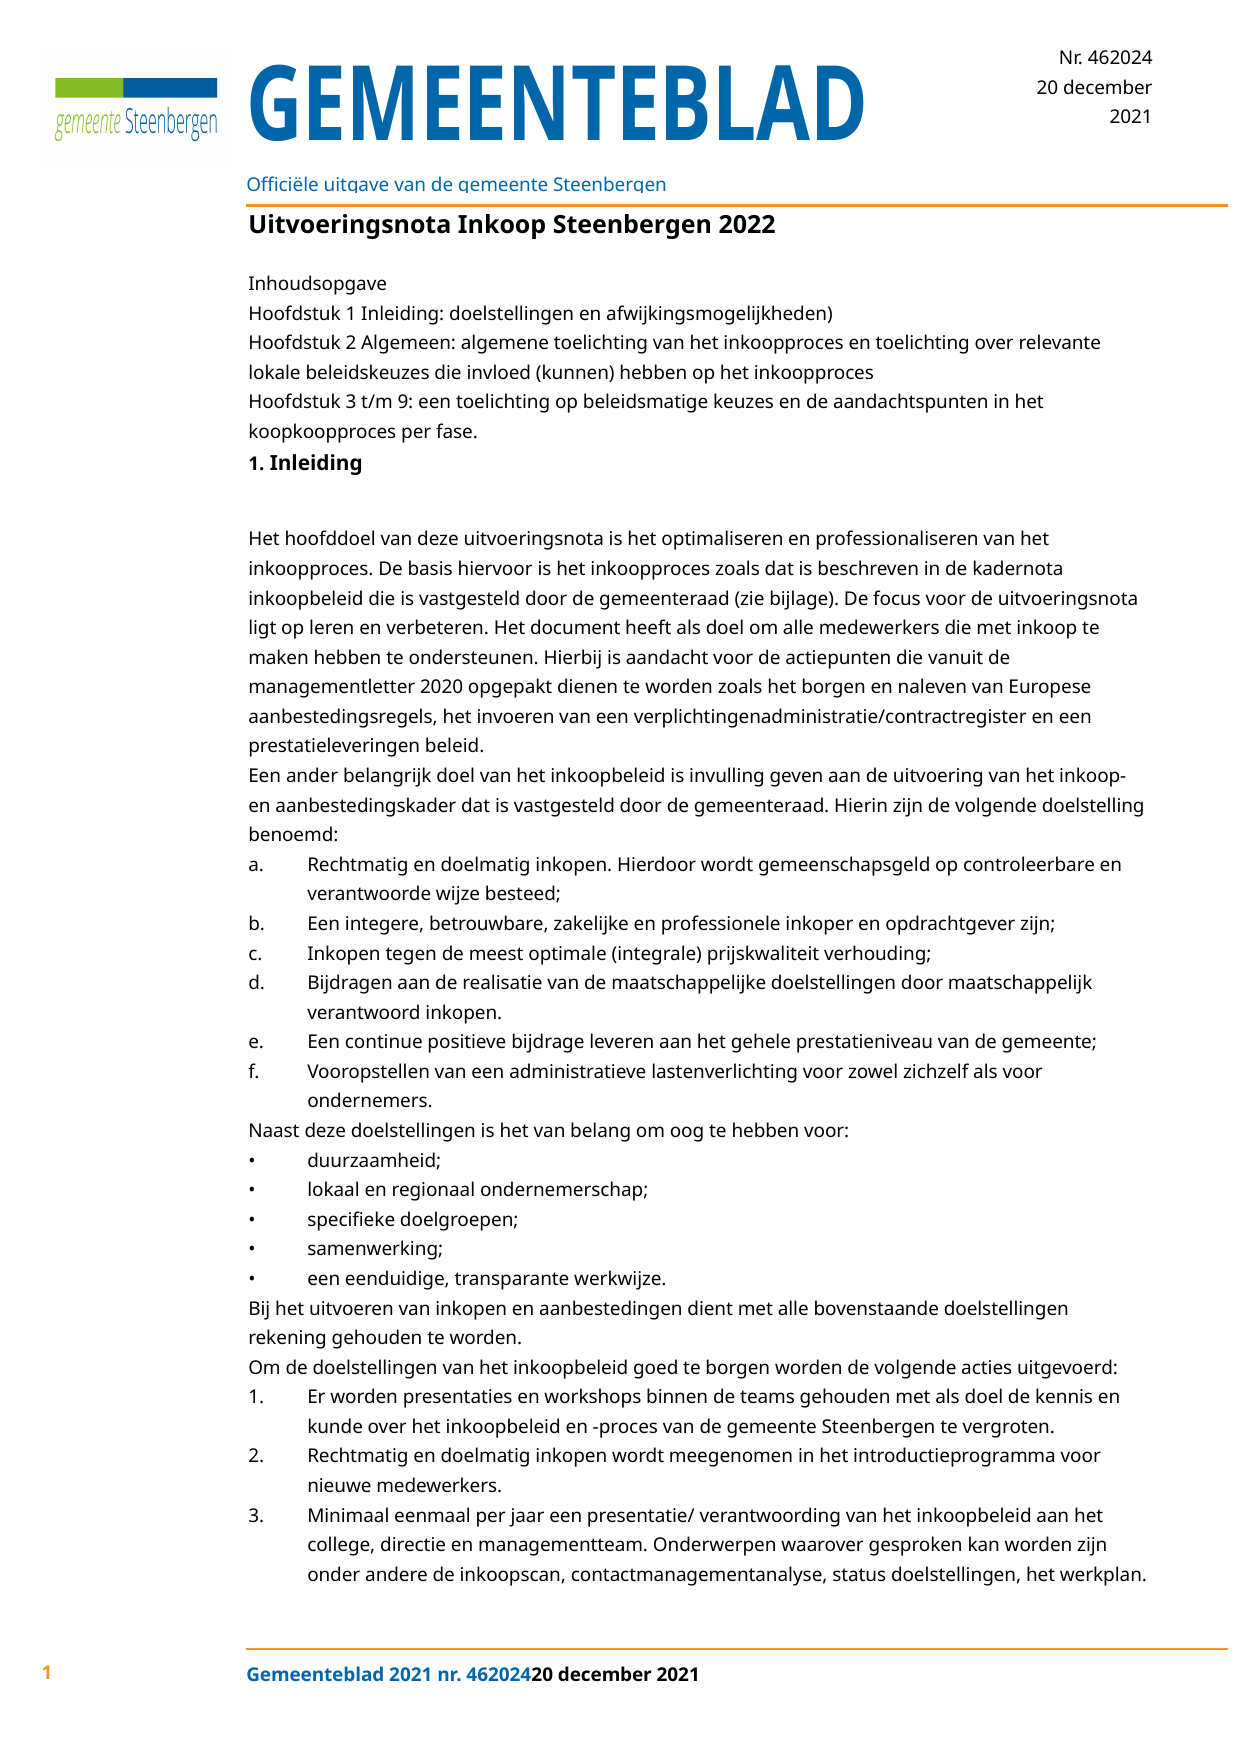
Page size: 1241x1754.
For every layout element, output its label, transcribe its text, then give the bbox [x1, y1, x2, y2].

list Er worden presentaties en workshops binnen de teams gehouden met als doel de kennis en kunde over het inkoopbeleid en -proces van de gemeente Steenbergen te vergroten. [248, 1383, 1152, 1439]
list Een integere, betrouwbare, zakelijke en professionele inkoper en opdrachtgever zijn; [248, 910, 1152, 936]
text Bij het uitvoeren van inkopen en aanbestedingen dient met alle bovenstaande doelstellingen rekening gehouden te worden. [248, 1295, 1152, 1350]
text Een ander belangrijk doel van het inkoopbeleid is invulling geven aan de uitvoering van het inkoop- en aanbestedingskader dat is vastgesteld door de gemeenteraad. Hierin zijn de volgende doelstelling benoemd: [248, 762, 1152, 847]
list Rechtmatig en doelmatig inkopen wordt meegenomen in het introductieprogramma voor nieuwe medewerkers. [248, 1443, 1152, 1498]
list Een continue positieve bijdrage leveren aan het gehele prestatieniveau van de gemeente; [248, 1028, 1152, 1054]
text Naast deze doelstellingen is het van belang om oog te hebben voor: [248, 1117, 1152, 1143]
text Het hoofddoel van deze uitvoeringsnota is het optimaliseren en professionaliseren van het inkoopproces. De basis hiervoor is het inkoopproces zoals dat is beschreven in de kadernota inkoopbeleid die is vastgesteld door de gemeenteraad (zie bijlage). De focus voor de uitvoeringsnota ligt op leren en verbeteren. Het document heeft als doel om alle medewerkers die met inkoop te maken hebben te ondersteunen. Hierbij is aandacht voor de actiepunten die vanuit de managementletter 2020 opgepakt dienen te worden zoals het borgen en naleven van Europese aanbestedingsregels, het invoeren van een verplichtingenadministratie/contractregister en een prestatieleveringen beleid. [248, 526, 1152, 758]
text Hoofdstuk 3 t/m 9: een toelichting op beleidsmatige keuzes en de aandachtspunten in het koopkoopproces per fase. [248, 389, 1152, 444]
text Hoofdstuk 1 Inleiding: doelstellingen en afwijkingsmogelijkheden) [248, 300, 1152, 326]
picture [41, 47, 231, 172]
text Om de doelstellingen van het inkoopbeleid goed te borgen worden de volgende acties uitgevoerd: [248, 1354, 1152, 1379]
list Rechtmatig en doelmatig inkopen. Hierdoor wordt gemeenschapsgeld op controleerbare en verantwoorde wijze besteed; [248, 851, 1152, 906]
text Hoofdstuk 2 Algemeen: algemene toelichting van het inkoopproces en toelichting over relevante lokale beleidskeuzes die invloed (kunnen) hebben op het inkoopproces [248, 329, 1152, 385]
list samenwerking; [248, 1236, 1152, 1261]
list een eenduidige, transparante werkwijze. [248, 1265, 1152, 1291]
text 1. Inleiding [248, 448, 1152, 476]
text Inhoudsopgave [248, 270, 1152, 296]
list Vooropstellen van een administratieve lastenverlichting voor zowel zichzelf als voor ondernemers. [248, 1058, 1152, 1113]
list Minimaal eenmaal per jaar een presentatie/ verantwoording van het inkoopbeleid aan het college, directie en managementteam. Onderwerpen waarover gesproken kan worden zijn onder andere de inkoopscan, contactmanagementanalyse, status doelstellingen, het werkplan. [248, 1502, 1152, 1587]
list specifieke doelgroepen; [248, 1206, 1152, 1232]
list lokaal en regionaal ondernemerschap; [248, 1176, 1152, 1202]
text Uitvoeringsnota Inkoop Steenbergen 2022 [248, 207, 1152, 241]
list Bijdragen aan de realisatie van de maatschappelijke doelstellingen door maatschappelijk verantwoord inkopen. [248, 969, 1152, 1024]
list Inkopen tegen de meest optimale (integrale) prijskwaliteit verhouding; [248, 940, 1152, 965]
list duurzaamheid; [248, 1147, 1152, 1172]
